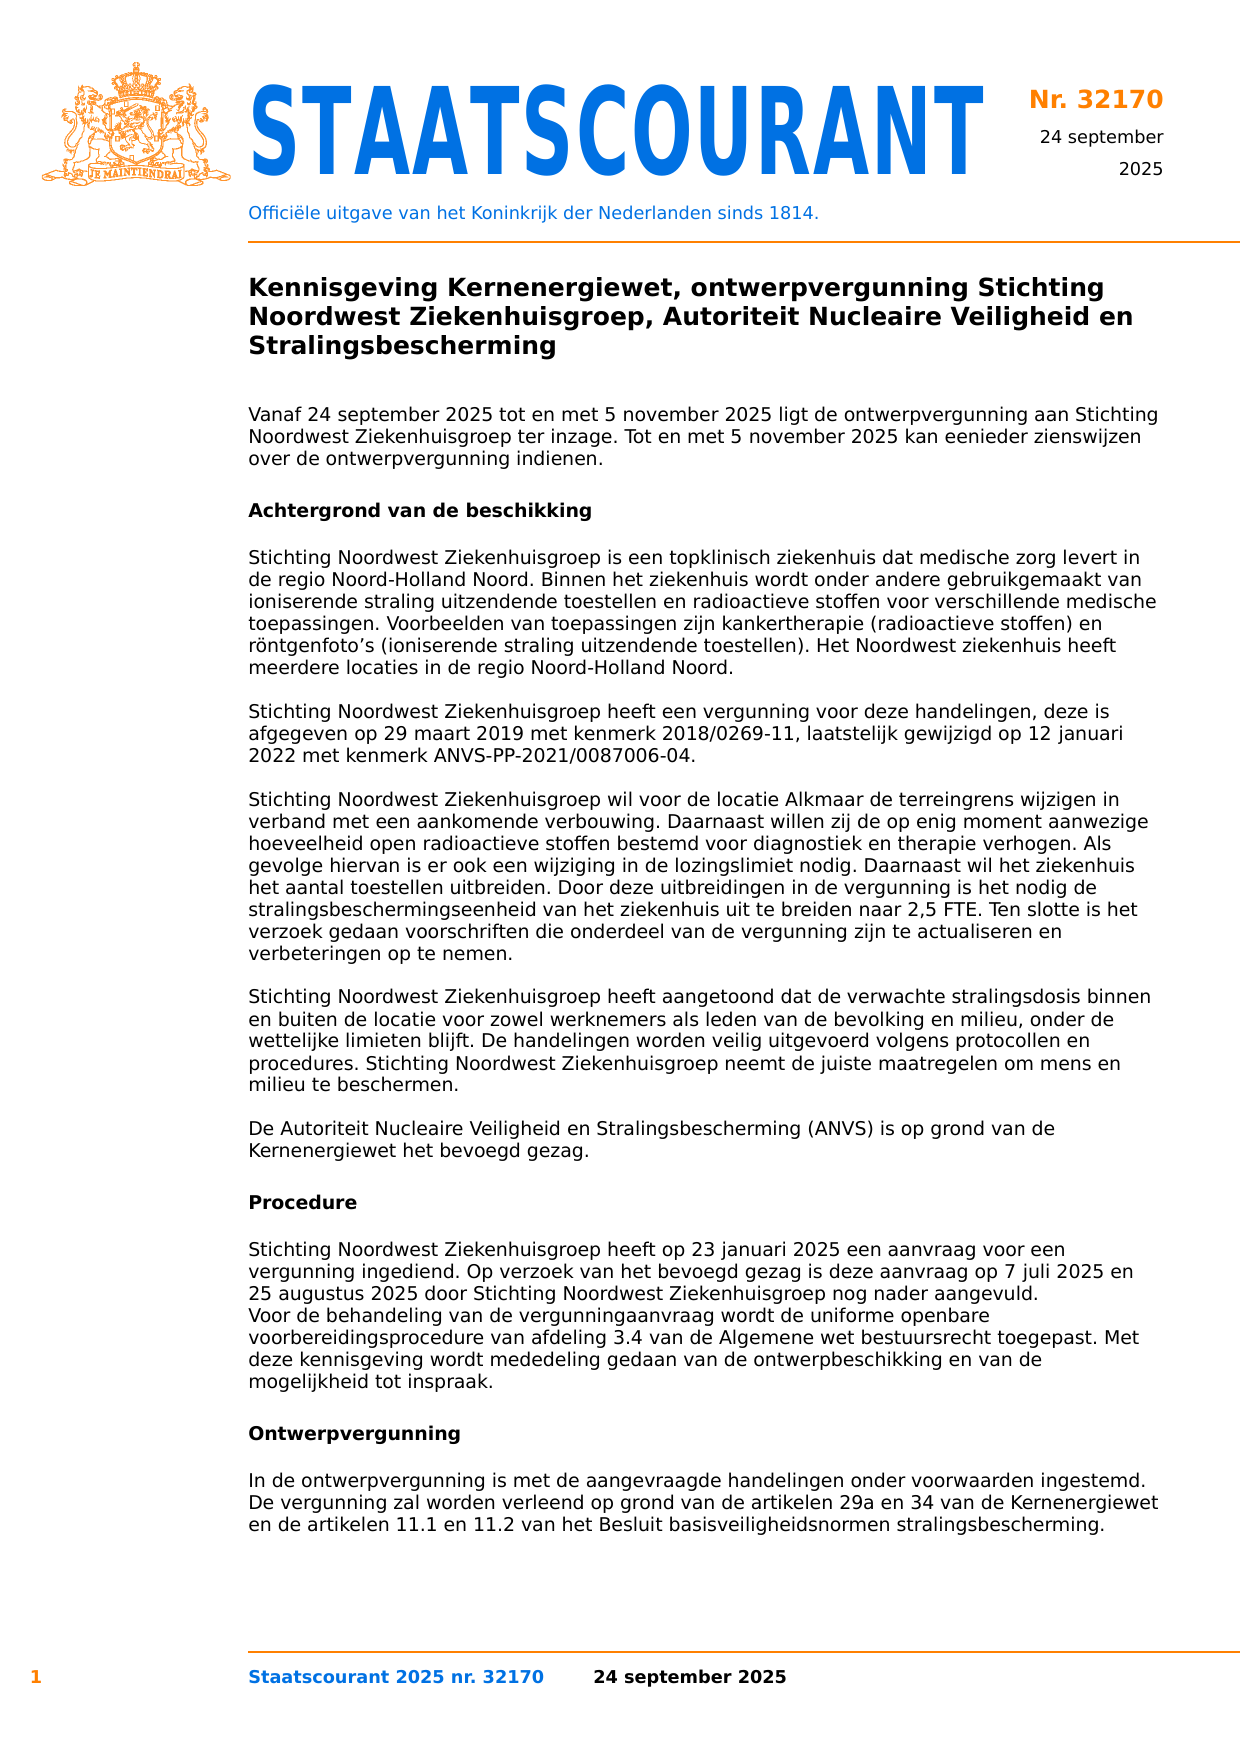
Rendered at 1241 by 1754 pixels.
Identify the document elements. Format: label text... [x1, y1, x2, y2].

picture [41, 62, 231, 186]
table_header STAATSCOURANT [248, 62, 998, 203]
subtitle Kennisgeving Kernenergiewet, ontwerpvergunning Stichting Noordwest Ziekenhuisgroep, Autoriteit Nucleaire Veiligheid en Stralingsbescherming [248, 273, 1163, 361]
subtitle Procedure [248, 1192, 1163, 1214]
text Stichting Noordwest Ziekenhuisgroep is een topklinisch ziekenhuis dat medische zorg levert in de regio Noord-Holland Noord. Binnen het ziekenhuis wordt onder andere gebruikgemaakt van ioniserende straling uitzendende toestellen en radioactieve stoffen voor verschillende medische toepassingen. Voorbeelden van toepassingen zijn kankertherapie (radioactieve stoffen) en röntgenfoto’s (ioniserende straling uitzendende toestellen). Het Noordwest ziekenhuis heeft meerdere locaties in de regio Noord-Holland Noord. [248, 547, 1163, 679]
table_header Nr. 32170 [998, 62, 1240, 121]
text Stichting Noordwest Ziekenhuisgroep heeft op 23 januari 2025 een aanvraag voor een vergunning ingediend. Op verzoek van het bevoegd gezag is deze aanvraag op 7 juli 2025 en 25 augustus 2025 door Stichting Noordwest Ziekenhuisgroep nog nader aangevuld. [248, 1239, 1163, 1305]
table_cell Officiële uitgave van het Koninkrijk der Nederlanden sinds 1814. [248, 203, 1240, 241]
text De Autoriteit Nucleaire Veiligheid en Stralingsbescherming (ANVS) is op grond van de Kernenergiewet het bevoegd gezag. [248, 1118, 1163, 1162]
subtitle Ontwerpvergunning [248, 1423, 1163, 1445]
subtitle Achtergrond van de beschikking [248, 500, 1163, 522]
table_cell 2025 [998, 153, 1240, 203]
text Stichting Noordwest Ziekenhuisgroep heeft aangetoond dat de verwachte stralingsdosis binnen en buiten de locatie voor zowel werknemers als leden van de bevolking en milieu, onder de wettelijke limieten blijft. De handelingen worden veilig uitgevoerd volgens protocollen en procedures. Stichting Noordwest Ziekenhuisgroep neemt de juiste maatregelen om mens en milieu te beschermen. [248, 986, 1163, 1096]
text Stichting Noordwest Ziekenhuisgroep heeft een vergunning voor deze handelingen, deze is afgegeven op 29 maart 2019 met kenmerk 2018/0269-11, laatstelijk gewijzigd op 12 januari 2022 met kenmerk ANVS-PP-2021/0087006-04. [248, 701, 1163, 767]
table_header [25, 62, 248, 241]
text Vanaf 24 september 2025 tot en met 5 november 2025 ligt de ontwerpvergunning aan Stichting Noordwest Ziekenhuisgroep ter inzage. Tot en met 5 november 2025 kan eenieder zienswijzen over de ontwerpvergunning indienen. [248, 404, 1163, 470]
text Stichting Noordwest Ziekenhuisgroep wil voor de locatie Alkmaar de terreingrens wijzigen in verband met een aankomende verbouwing. Daarnaast willen zij de op enig moment aanwezige hoeveelheid open radioactieve stoffen bestemd voor diagnostiek en therapie verhogen. Als gevolge hiervan is er ook een wijziging in de lozingslimiet nodig. Daarnaast wil het ziekenhuis het aantal toestellen uitbreiden. Door deze uitbreidingen in de vergunning is het nodig de stralingsbeschermingseenheid van het ziekenhuis uit te breiden naar 2,5 FTE. Ten slotte is het verzoek gedaan voorschriften die onderdeel van de vergunning zijn te actualiseren en verbeteringen op te nemen. [248, 789, 1163, 964]
text Voor de behandeling van de vergunningaanvraag wordt de uniforme openbare voorbereidingsprocedure van afdeling 3.4 van de Algemene wet bestuursrecht toegepast. Met deze kennisgeving wordt mededeling gedaan van de ontwerpbeschikking en van de mogelijkheid tot inspraak. [248, 1305, 1163, 1393]
text In de ontwerpvergunning is met de aangevraagde handelingen onder voorwaarden ingestemd. De vergunning zal worden verleend op grond van de artikelen 29a en 34 van de Kernenergiewet en de artikelen 11.1 en 11.2 van het Besluit basisveiligheidsnormen stralingsbescherming. [248, 1470, 1163, 1536]
table_cell 24 september [998, 121, 1240, 153]
